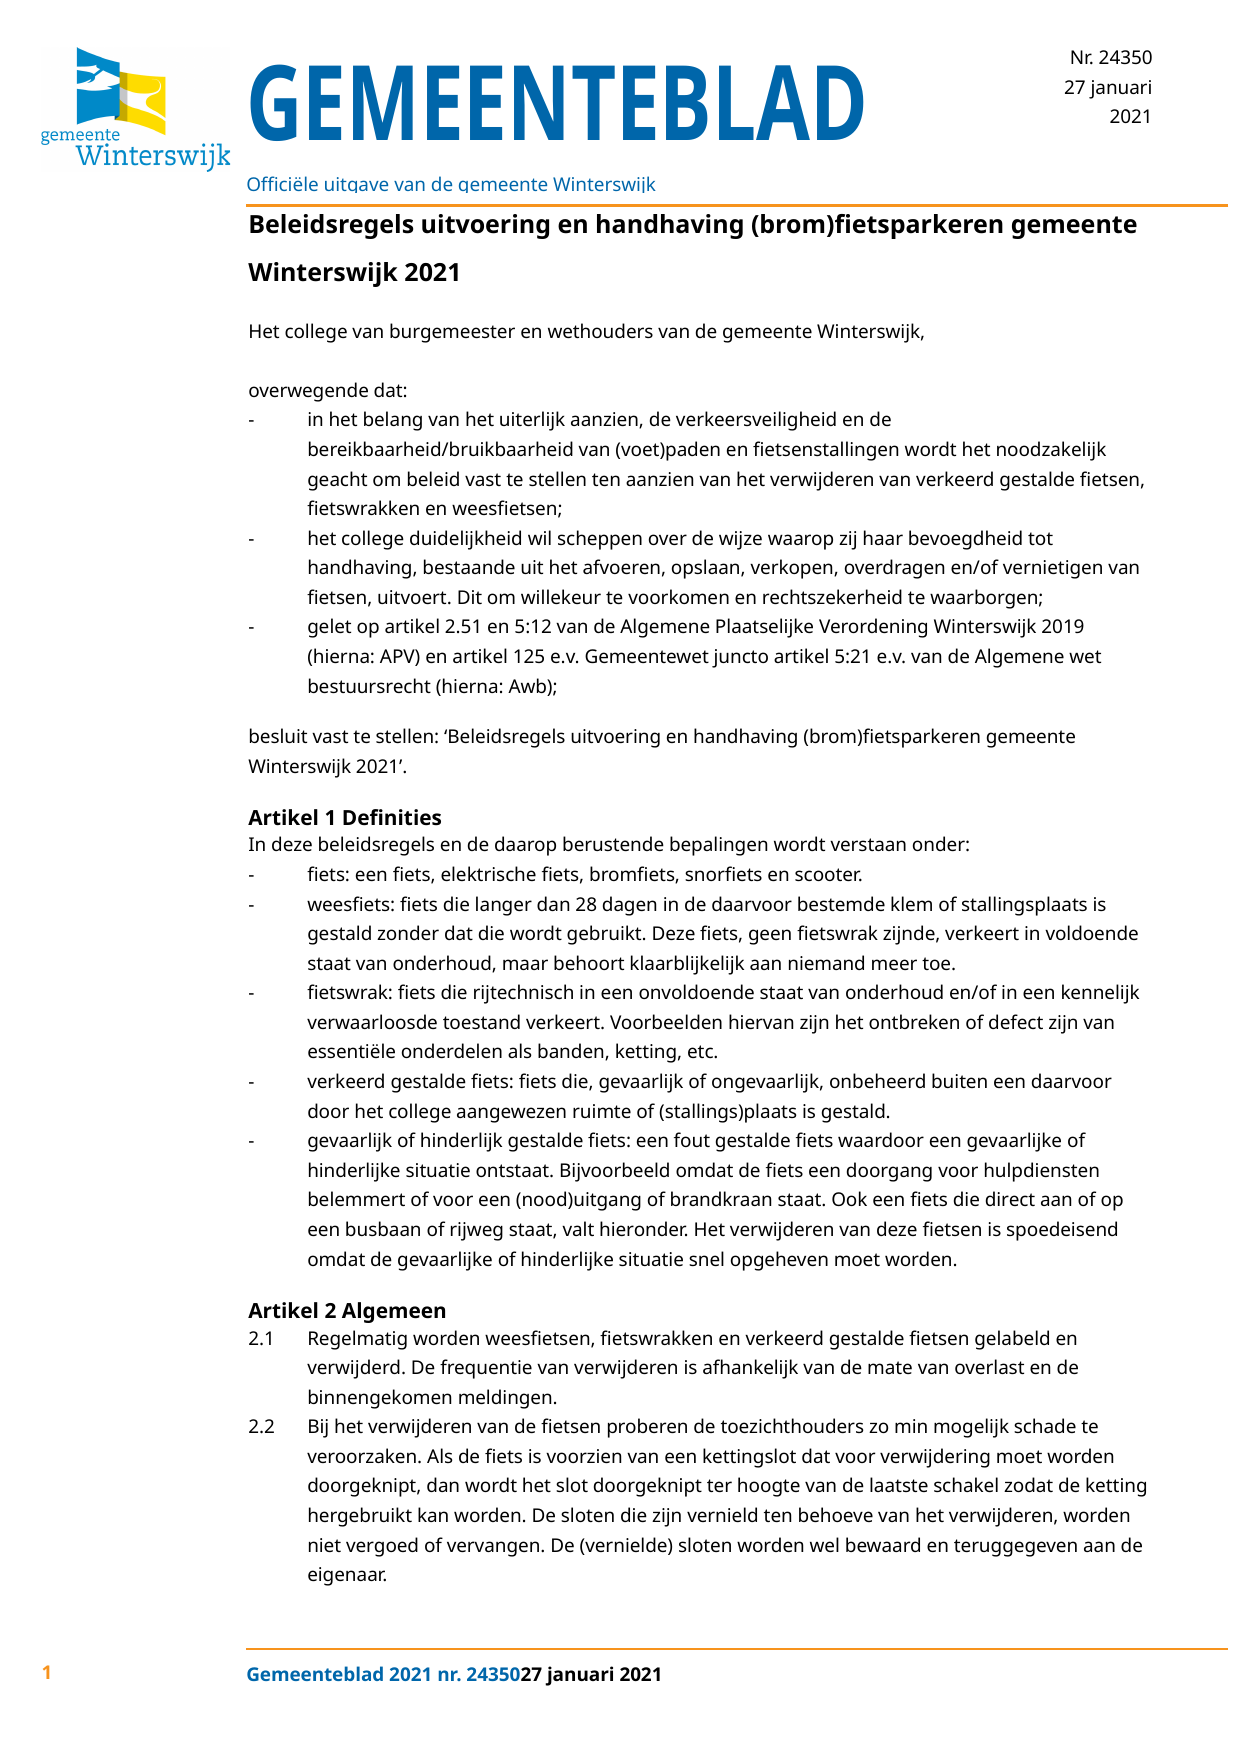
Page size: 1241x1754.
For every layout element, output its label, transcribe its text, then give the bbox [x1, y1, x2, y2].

list verkeerd gestalde fiets: fiets die, gevaarlijk of ongevaarlijk, onbeheerd buiten een daarvoor door het college aangewezen ruimte of (stallings)plaats is gestald. [248, 1068, 1152, 1124]
text Beleidsregels uitvoering en handhaving (brom)fietsparkeren gemeente Winterswijk 2021 [248, 207, 1152, 288]
list weesfiets: fiets die langer dan 28 dagen in de daarvoor bestemde klem of stallingsplaats is gestald zonder dat die wordt gebruikt. Deze fiets, geen fietswrak zijnde, verkeert in voldoende staat van onderhoud, maar behoort klaarblijkelijk aan niemand meer toe. [248, 891, 1152, 976]
list gevaarlijk of hinderlijk gestalde fiets: een fout gestalde fiets waardoor een gevaarlijke of hinderlijke situatie ontstaat. Bijvoorbeeld omdat de fiets een doorgang voor hulpdiensten belemmert of voor een (nood)uitgang of brandkraan staat. Ook een fiets die direct aan of op een busbaan of rijweg staat, valt hieronder. Het verwijderen van deze fietsen is spoedeisend omdat de gevaarlijke of hinderlijke situatie snel opgeheven moet worden. [248, 1127, 1152, 1272]
picture [225, 153, 231, 162]
text besluit vast te stellen: ‘Beleidsregels uitvoering en handhaving (brom)fietsparkeren gemeente Winterswijk 2021’. [248, 723, 1152, 778]
picture [41, 47, 231, 172]
text overwegende dat: [248, 377, 1152, 403]
list gelet op artikel 2.51 en 5:12 van de Algemene Plaatselijke Verordening Winterswijk 2019 (hierna: APV) en artikel 125 e.v. Gemeentewet juncto artikel 5:21 e.v. van de Algemene wet bestuursrecht (hierna: Awb); [248, 614, 1152, 699]
list het college duidelijkheid wil scheppen over de wijze waarop zij haar bevoegdheid tot handhaving, bestaande uit het afvoeren, opslaan, verkopen, overdragen en/of vernietigen van fietsen, uitvoert. Dit om willekeur te voorkomen en rechtszekerheid te waarborgen; [248, 525, 1152, 610]
list in het belang van het uiterlijk aanzien, de verkeersveiligheid en de bereikbaarheid/bruikbaarheid van (voet)paden en fietsenstallingen wordt het noodzakelijk geacht om beleid vast te stellen ten aanzien van het verwijderen van verkeerd gestalde fietsen, fietswrakken en weesfietsen; [248, 407, 1152, 521]
text Artikel 1 Definities [248, 803, 1152, 832]
list fiets: een fiets, elektrische fiets, bromfiets, snorfiets en scooter. [248, 861, 1152, 887]
list Bij het verwijderen van de fietsen proberen de toezichthouders zo min mogelijk schade te veroorzaken. Als de fiets is voorzien van een kettingslot dat voor verwijdering moet worden doorgeknipt, dan wordt het slot doorgeknipt ter hoogte van de laatste schakel zodat de ketting hergebruikt kan worden. De sloten die zijn vernield ten behoeve van het verwijderen, worden niet vergoed of vervangen. De (vernielde) sloten worden wel bewaard en teruggegeven aan de eigenaar. [248, 1413, 1152, 1587]
text Het college van burgemeester en wethouders van de gemeente Winterswijk, [248, 318, 1152, 344]
text Artikel 2 Algemeen [248, 1296, 1152, 1325]
text In deze beleidsregels en de daarop berustende bepalingen wordt verstaan onder: [248, 832, 1152, 857]
list Regelmatig worden weesfietsen, fietswrakken en verkeerd gestalde fietsen gelabeld en verwijderd. De frequentie van verwijderen is afhankelijk van de mate van overlast en de binnengekomen meldingen. [248, 1325, 1152, 1409]
list fietswrak: fiets die rijtechnisch in een onvoldoende staat van onderhoud en/of in een kennelijk verwaarloosde toestand verkeert. Voorbeelden hiervan zijn het ontbreken of defect zijn van essentiële onderdelen als banden, ketting, etc. [248, 979, 1152, 1064]
